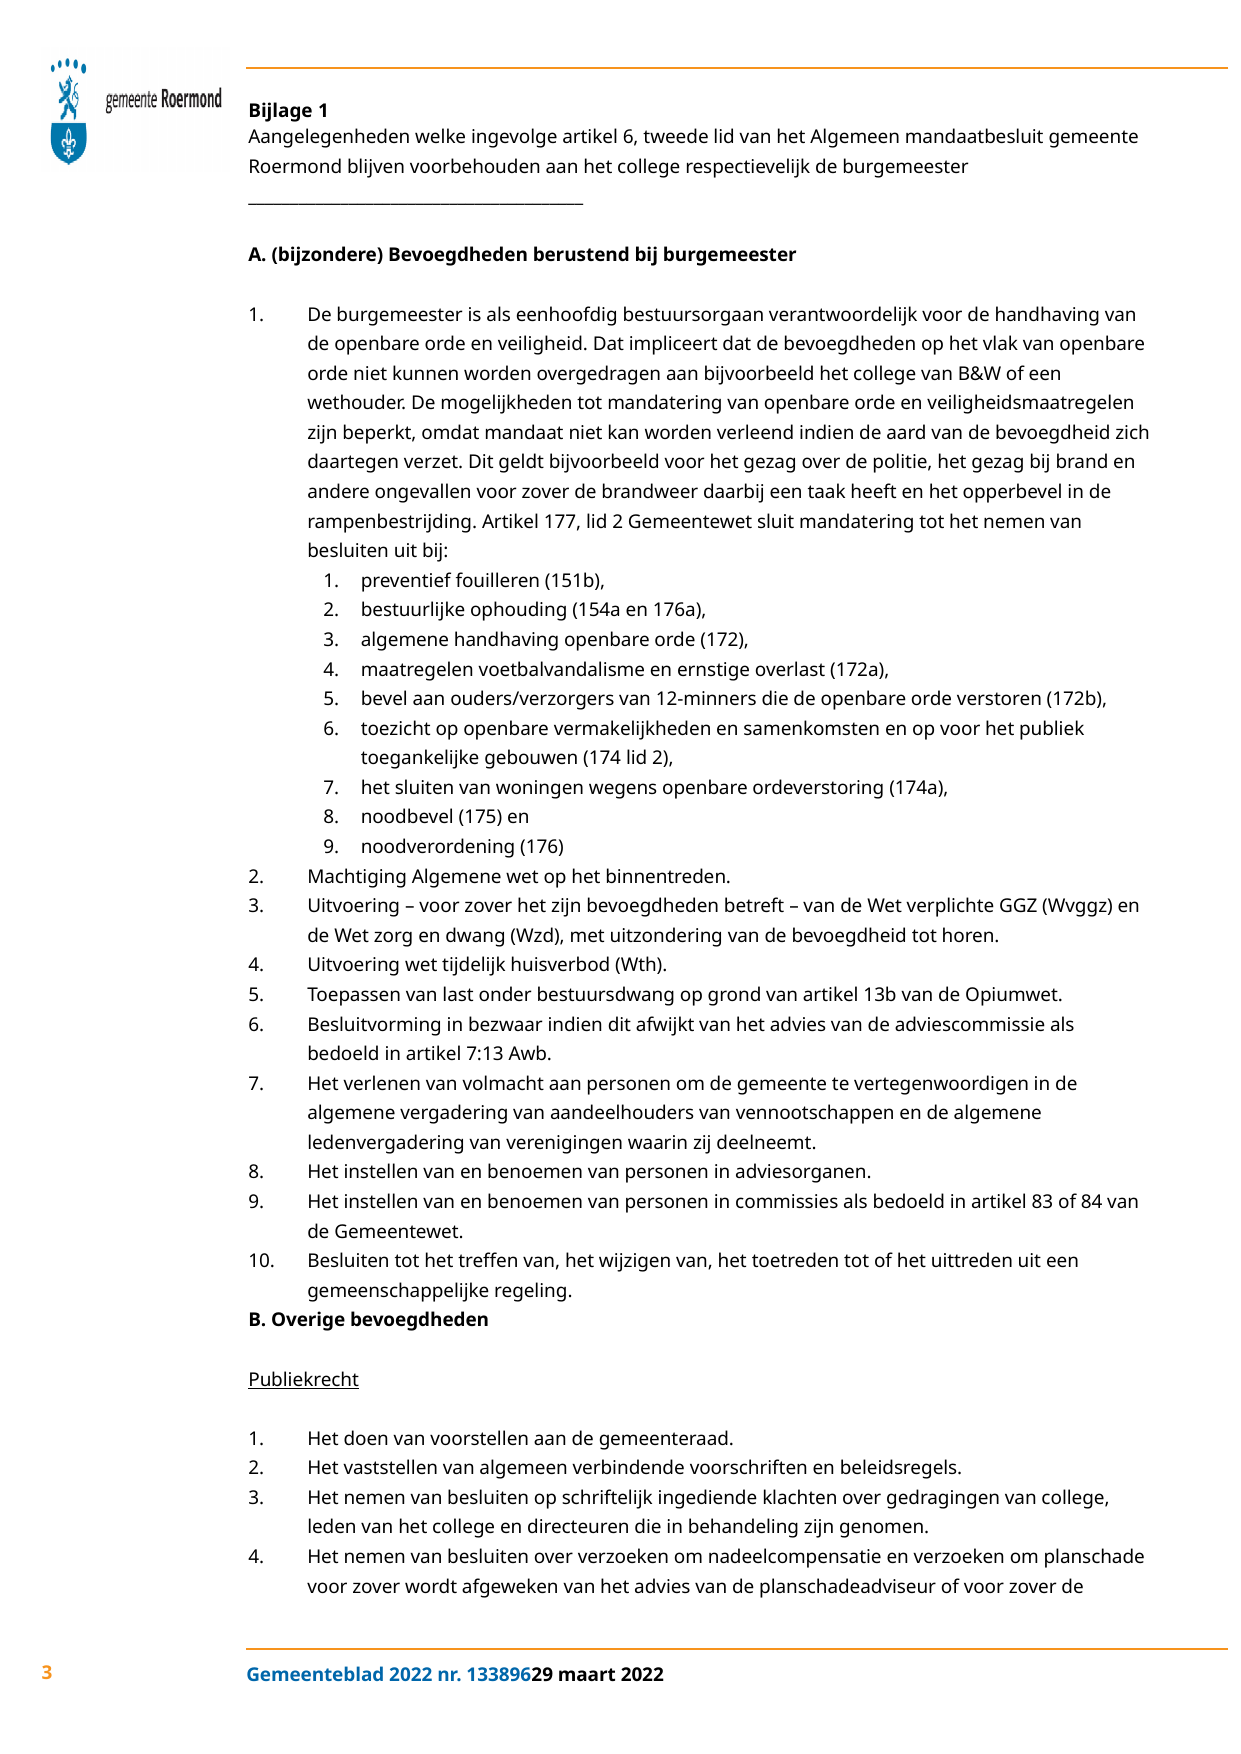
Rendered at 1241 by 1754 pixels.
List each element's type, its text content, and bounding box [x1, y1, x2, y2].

list Het doen van voorstellen aan de gemeenteraad. [248, 1425, 1152, 1451]
list Besluiten tot het treffen van, het wijzigen van, het toetreden tot of het uittreden uit een gemeenschappelijke regeling. [248, 1247, 1152, 1303]
text Bijlage 1 [248, 95, 1152, 123]
list noodbevel (175) en [323, 804, 1152, 829]
list toezicht op openbare vermakelijkheden en samenkomsten en op voor het publiek toegankelijke gebouwen (174 lid 2), [323, 715, 1152, 770]
list maatregelen voetbalvandalisme en ernstige overlast (172a), [323, 656, 1152, 682]
list preventief fouilleren (151b), [323, 567, 1152, 593]
text B. Overige bevoegdheden [248, 1307, 1152, 1332]
list Besluitvorming in bezwaar indien dit afwijkt van het advies van de adviescommissie als bedoeld in artikel 7:13 Awb. [248, 1011, 1152, 1066]
list noodverordening (176) [323, 833, 1152, 859]
list Toepassen van last onder bestuursdwang op grond van artikel 13b van de Opiumwet. [248, 981, 1152, 1007]
list Het nemen van besluiten over verzoeken om nadeelcompensatie en verzoeken om planschade voor zover wordt afgeweken van het advies van de planschadeadviseur of voor zover de [248, 1543, 1152, 1599]
text A. (bijzondere) Bevoegdheden berustend bij burgemeester [248, 242, 1152, 267]
text ________________________________________ [248, 182, 1152, 208]
list bevel aan ouders/verzorgers van 12-minners die de openbare orde verstoren (172b), [323, 685, 1152, 711]
list bestuurlijke ophouding (154a en 176a), [323, 597, 1152, 622]
list Uitvoering wet tijdelijk huisverbod (Wth). [248, 952, 1152, 977]
list Uitvoering – voor zover het zijn bevoegdheden betreft – van de Wet verplichte GGZ (Wvggz) en de Wet zorg en dwang (Wzd), met uitzondering van de bevoegdheid tot horen. [248, 892, 1152, 948]
list Machtiging Algemene wet op het binnentreden. [248, 863, 1152, 889]
list Het instellen van en benoemen van personen in adviesorganen. [248, 1159, 1152, 1184]
list Het instellen van en benoemen van personen in commissies als bedoeld in artikel 83 of 84 van de Gemeentewet. [248, 1188, 1152, 1244]
list algemene handhaving openbare orde (172), [323, 626, 1152, 652]
picture [41, 47, 231, 172]
list Het verlenen van volmacht aan personen om de gemeente te vertegenwoordigen in de algemene vergadering van aandeelhouders van vennootschappen en de algemene ledenvergadering van verenigingen waarin zij deelneemt. [248, 1070, 1152, 1155]
text Publiekrecht [248, 1366, 1152, 1392]
list De burgemeester is als eenhoofdig bestuursorgaan verantwoordelijk voor de handhaving van de openbare orde en veiligheid. Dat impliceert dat de bevoegdheden op het vlak van openbare orde niet kunnen worden overgedragen aan bijvoorbeeld het college van B&W of een wethouder. De mogelijkheden tot mandatering van openbare orde en veiligheidsmaatregelen zijn beperkt, omdat mandaat niet kan worden verleend indien de aard van de bevoegdheid zich daartegen verzet. Dit geldt bijvoorbeeld voor het gezag over de politie, het gezag bij brand en andere ongevallen voor zover de brandweer daarbij een taak heeft en het opperbevel in de rampenbestrijding. Artikel 177, lid 2 Gemeentewet sluit mandatering tot het nemen van besluiten uit bij: [248, 301, 1152, 563]
list het sluiten van woningen wegens openbare ordeverstoring (174a), [323, 774, 1152, 800]
list Het vaststellen van algemeen verbindende voorschriften en beleidsregels. [248, 1454, 1152, 1480]
text Aangelegenheden welke ingevolge artikel 6, tweede lid van het Algemeen mandaatbesluit gemeente Roermond blijven voorbehouden aan het college respectievelijk de burgemeester [248, 123, 1152, 179]
list Het nemen van besluiten op schriftelijk ingediende klachten over gedragingen van college, leden van het college en directeuren die in behandeling zijn genomen. [248, 1484, 1152, 1539]
